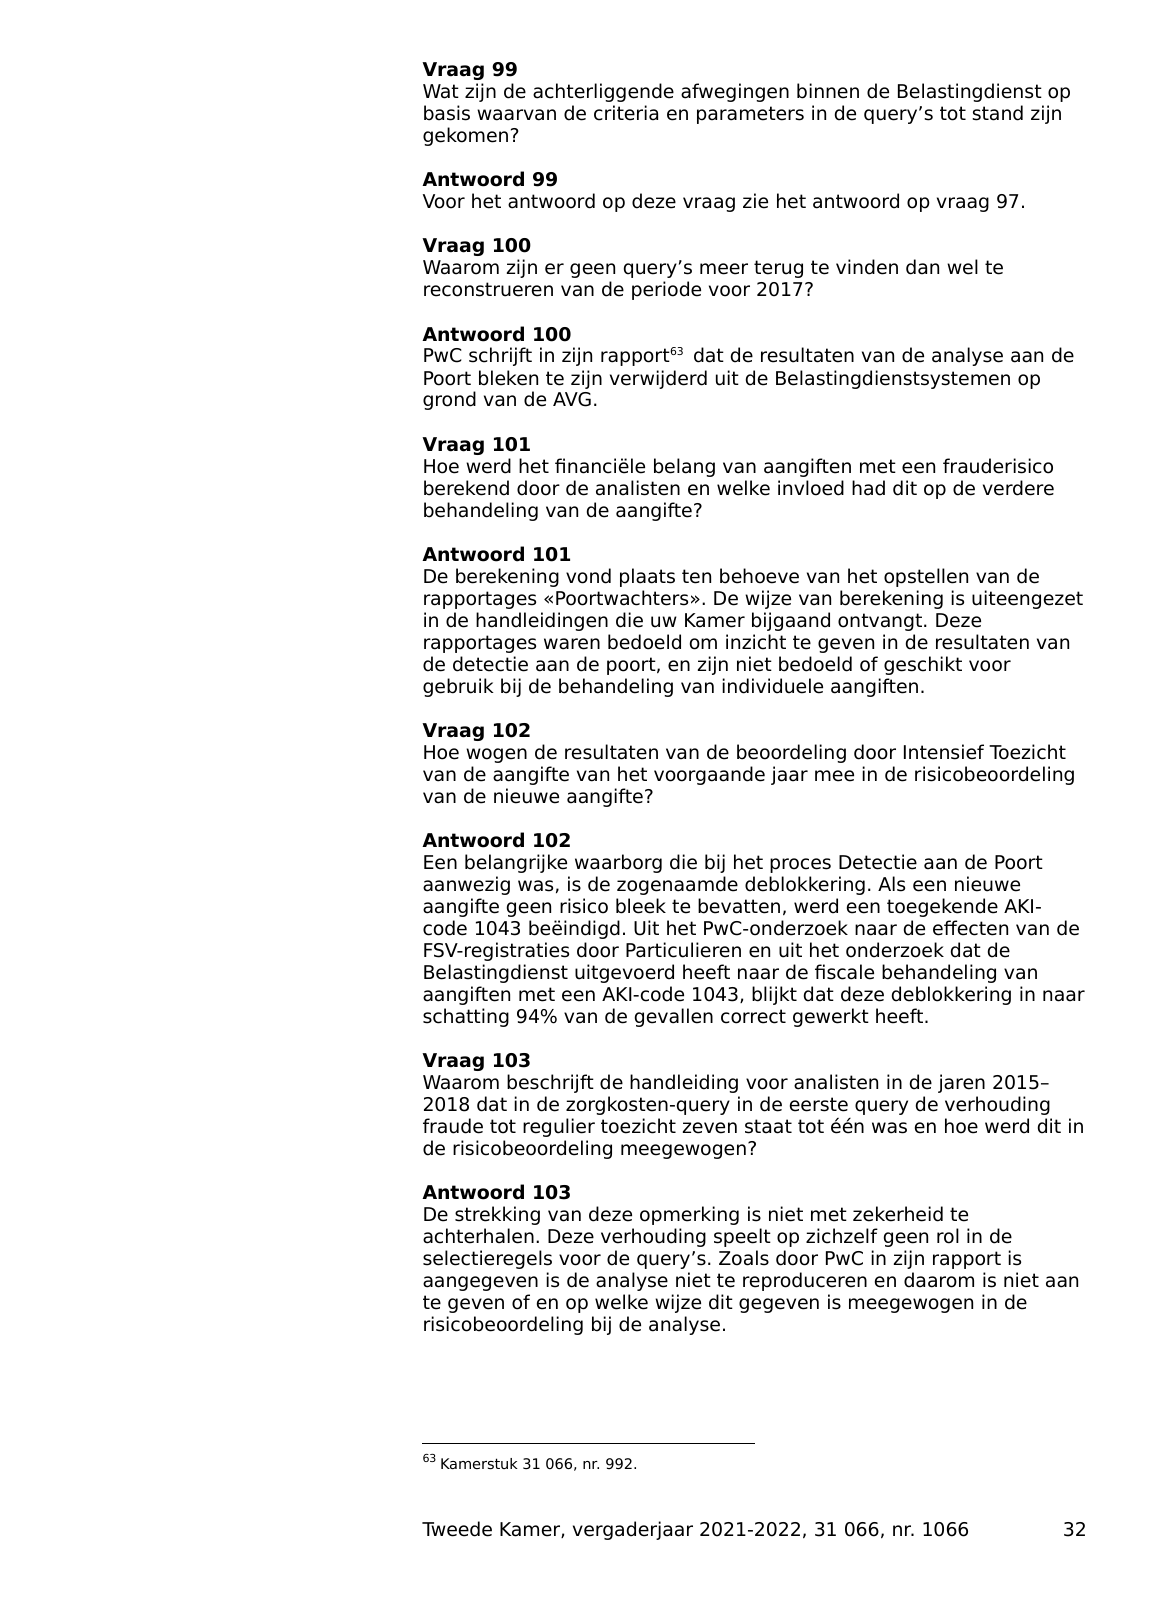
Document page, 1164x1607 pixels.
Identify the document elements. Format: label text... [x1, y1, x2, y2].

subtitle Antwoord 99 [422, 169, 1087, 191]
subtitle Vraag 103 [422, 1050, 1087, 1072]
subtitle Antwoord 103 [422, 1182, 1087, 1204]
text De strekking van deze opmerking is niet met zekerheid te achterhalen. Deze verhouding speelt op zichzelf geen rol in de selectieregels voor de query’s. Zoals door PwC in zijn rapport is aangegeven is de analyse niet te reproduceren en daarom is niet aan te geven of en op welke wijze dit gegeven is meegewogen in de risicobeoordeling bij de analyse. [422, 1204, 1087, 1336]
subtitle Vraag 101 [422, 433, 1087, 456]
text Kamerstuk 31 066, nr. 992. [422, 1452, 1087, 1474]
text PwC schrijft in zijn rapport dat de resultaten van de analyse aan de Poort bleken te zijn verwijderd uit de Belastingdienstsystemen op grond van de AVG. [422, 345, 1087, 411]
text Voor het antwoord op deze vraag zie het antwoord op vraag 97. [422, 191, 1087, 213]
subtitle Vraag 102 [422, 720, 1087, 742]
text Hoe wogen de resultaten van de beoordeling door Intensief Toezicht van de aangifte van het voorgaande jaar mee in de risicobeoordeling van de nieuwe aangifte? [422, 742, 1087, 808]
text Wat zijn de achterliggende afwegingen binnen de Belastingdienst op basis waarvan de criteria en parameters in de query’s tot stand zijn gekomen? [422, 81, 1087, 147]
text Een belangrijke waarborg die bij het proces Detectie aan de Poort aanwezig was, is de zogenaamde deblokkering. Als een nieuwe aangifte geen risico bleek te bevatten, werd een toegekende AKI-code 1043 beëindigd. Uit het PwC-onderzoek naar de effecten van de FSV-registraties door Particulieren en uit het onderzoek dat de Belastingdienst uitgevoerd heeft naar de fiscale behandeling van aangiften met een AKI-code 1043, blijkt dat deze deblokkering in naar schatting 94% van de gevallen correct gewerkt heeft. [422, 852, 1087, 1028]
text Hoe werd het financiële belang van aangiften met een frauderisico berekend door de analisten en welke invloed had dit op de verdere behandeling van de aangifte? [422, 456, 1087, 521]
subtitle Antwoord 101 [422, 544, 1087, 566]
subtitle Antwoord 100 [422, 323, 1087, 345]
text Waarom zijn er geen query’s meer terug te vinden dan wel te reconstrueren van de periode voor 2017? [422, 257, 1087, 301]
text De berekening vond plaats ten behoeve van het opstellen van de rapportages «Poortwachters». De wijze van berekening is uiteengezet in de handleidingen die uw Kamer bijgaand ontvangt. Deze rapportages waren bedoeld om inzicht te geven in de resultaten van de detectie aan de poort, en zijn niet bedoeld of geschikt voor gebruik bij de behandeling van individuele aangiften. [422, 566, 1087, 697]
subtitle Antwoord 102 [422, 830, 1087, 852]
subtitle Vraag 99 [422, 59, 1087, 81]
text Waarom beschrijft de handleiding voor analisten in de jaren 2015–2018 dat in de zorgkosten-query in de eerste query de verhouding fraude tot regulier toezicht zeven staat tot één was en hoe werd dit in de risicobeoordeling meegewogen? [422, 1072, 1087, 1160]
subtitle Vraag 100 [422, 235, 1087, 257]
